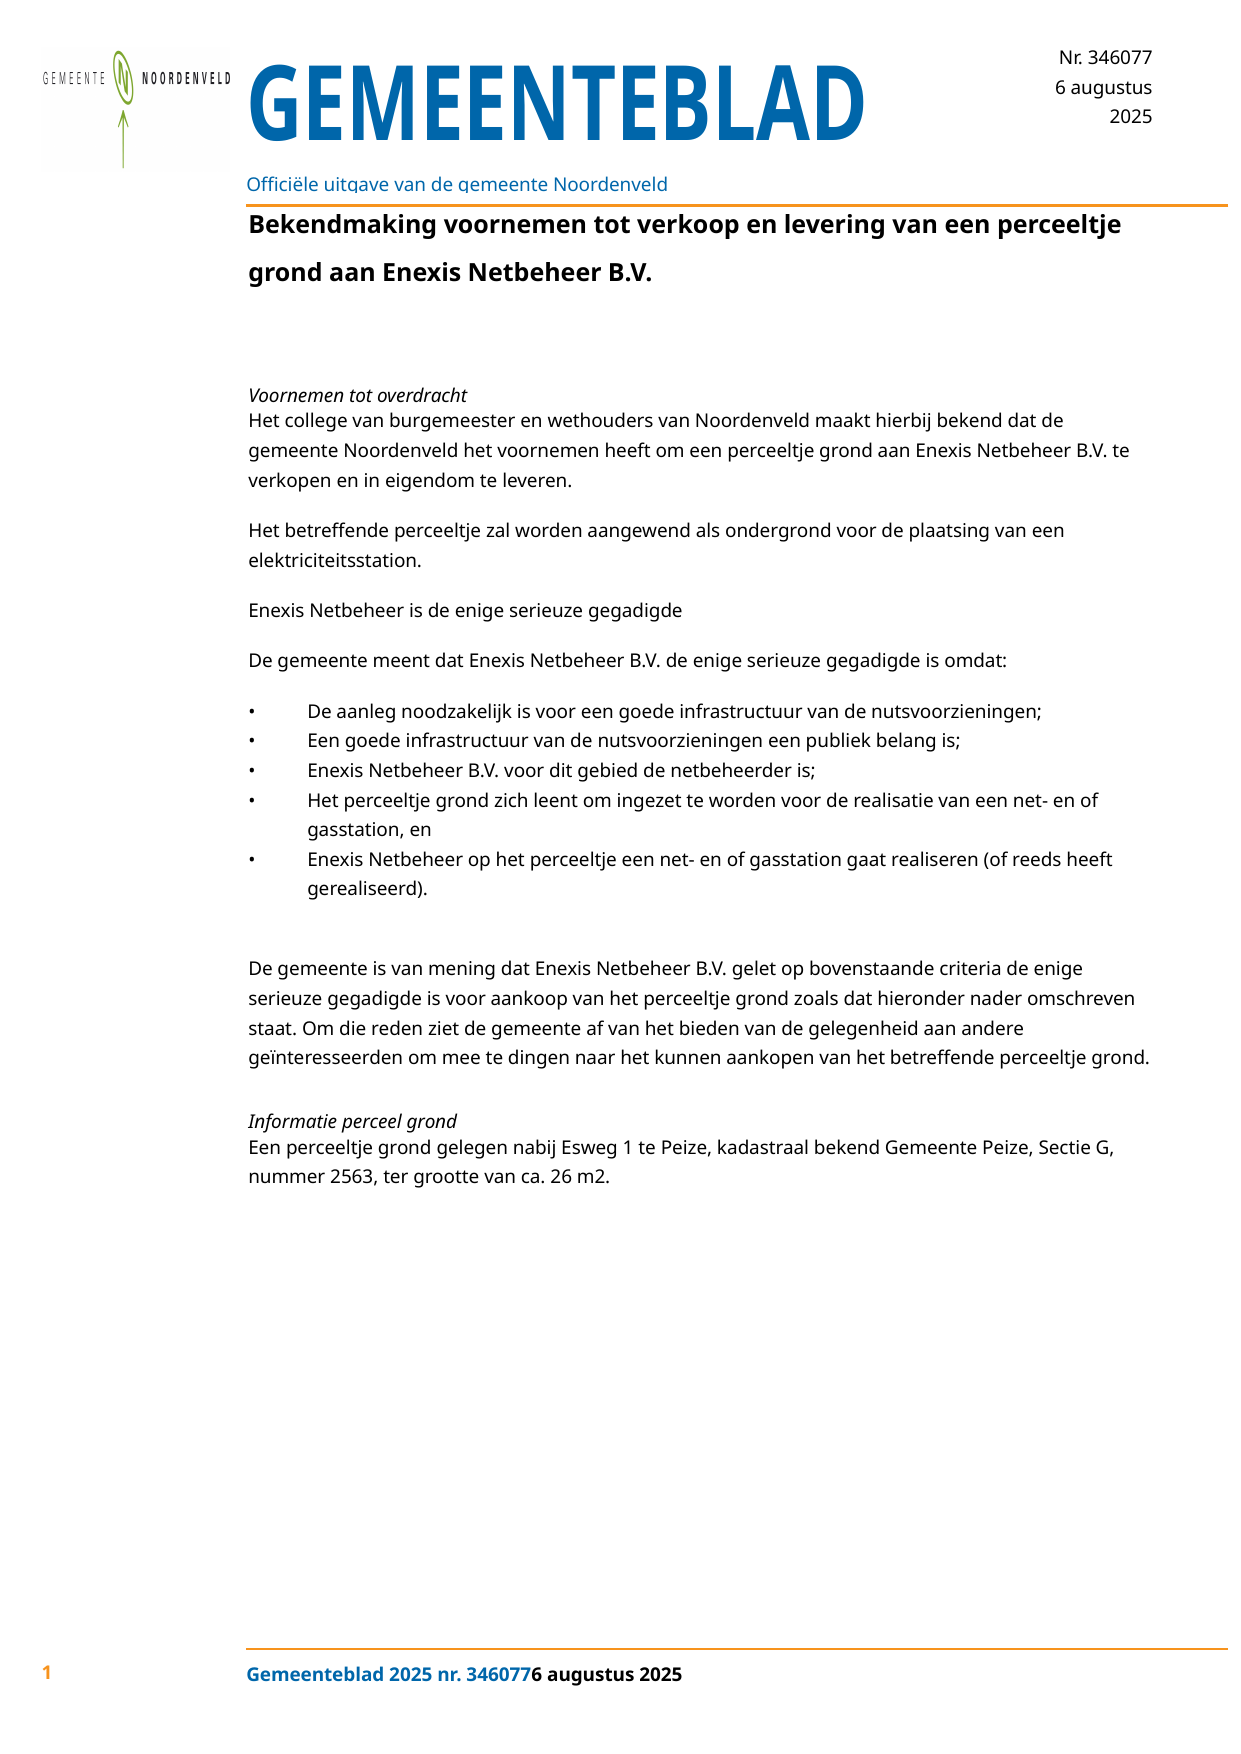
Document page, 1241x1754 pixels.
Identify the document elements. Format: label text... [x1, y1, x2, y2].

list De aanleg noodzakelijk is voor een goede infrastructuur van de nutsvoorzieningen; [248, 698, 1152, 724]
text Enexis Netbeheer is de enige serieuze gegadigde [248, 597, 1152, 623]
text De gemeente is van mening dat Enexis Netbeheer B.V. gelet op bovenstaande criteria de enige serieuze gegadigde is voor aankoop van het perceeltje grond zoals dat hieronder nader omschreven staat. Om die reden ziet de gemeente af van het bieden van de gelegenheid aan andere geïnteresseerden om mee te dingen naar het kunnen aankopen van het betreffende perceeltje grond. [248, 956, 1152, 1070]
list Enexis Netbeheer B.V. voor dit gebied de netbeheerder is; [248, 757, 1152, 783]
list Enexis Netbeheer op het perceeltje een net- en of gasstation gaat realiseren (of reeds heeft gerealiseerd). [248, 846, 1152, 901]
text Het college van burgemeester en wethouders van Noordenveld maakt hierbij bekend dat de gemeente Noordenveld het voornemen heeft om een perceeltje grond aan Enexis Netbeheer B.V. te verkopen en in eigendom te leveren. [248, 408, 1152, 492]
list Het perceeltje grond zich leent om ingezet te worden voor de realisatie van een net- en of gasstation, en [248, 787, 1152, 842]
text Voornemen tot overdracht [248, 382, 1152, 408]
text Bekendmaking voornemen tot verkoop en levering van een perceeltje grond aan Enexis Netbeheer B.V. [248, 207, 1152, 288]
text De gemeente meent dat Enexis Netbeheer B.V. de enige serieuze gegadigde is omdat: [248, 648, 1152, 673]
text Een perceeltje grond gelegen nabij Esweg 1 te Peize, kadastraal bekend Gemeente Peize, Sectie G, nummer 2563, ter grootte van ca. 26 m2. [248, 1134, 1152, 1189]
text Informatie perceel grond [248, 1108, 1152, 1134]
list Een goede infrastructuur van de nutsvoorzieningen een publiek belang is; [248, 728, 1152, 753]
picture [41, 47, 231, 172]
text Het betreffende perceeltje zal worden aangewend als ondergrond voor de plaatsing van een elektriciteitsstation. [248, 517, 1152, 572]
